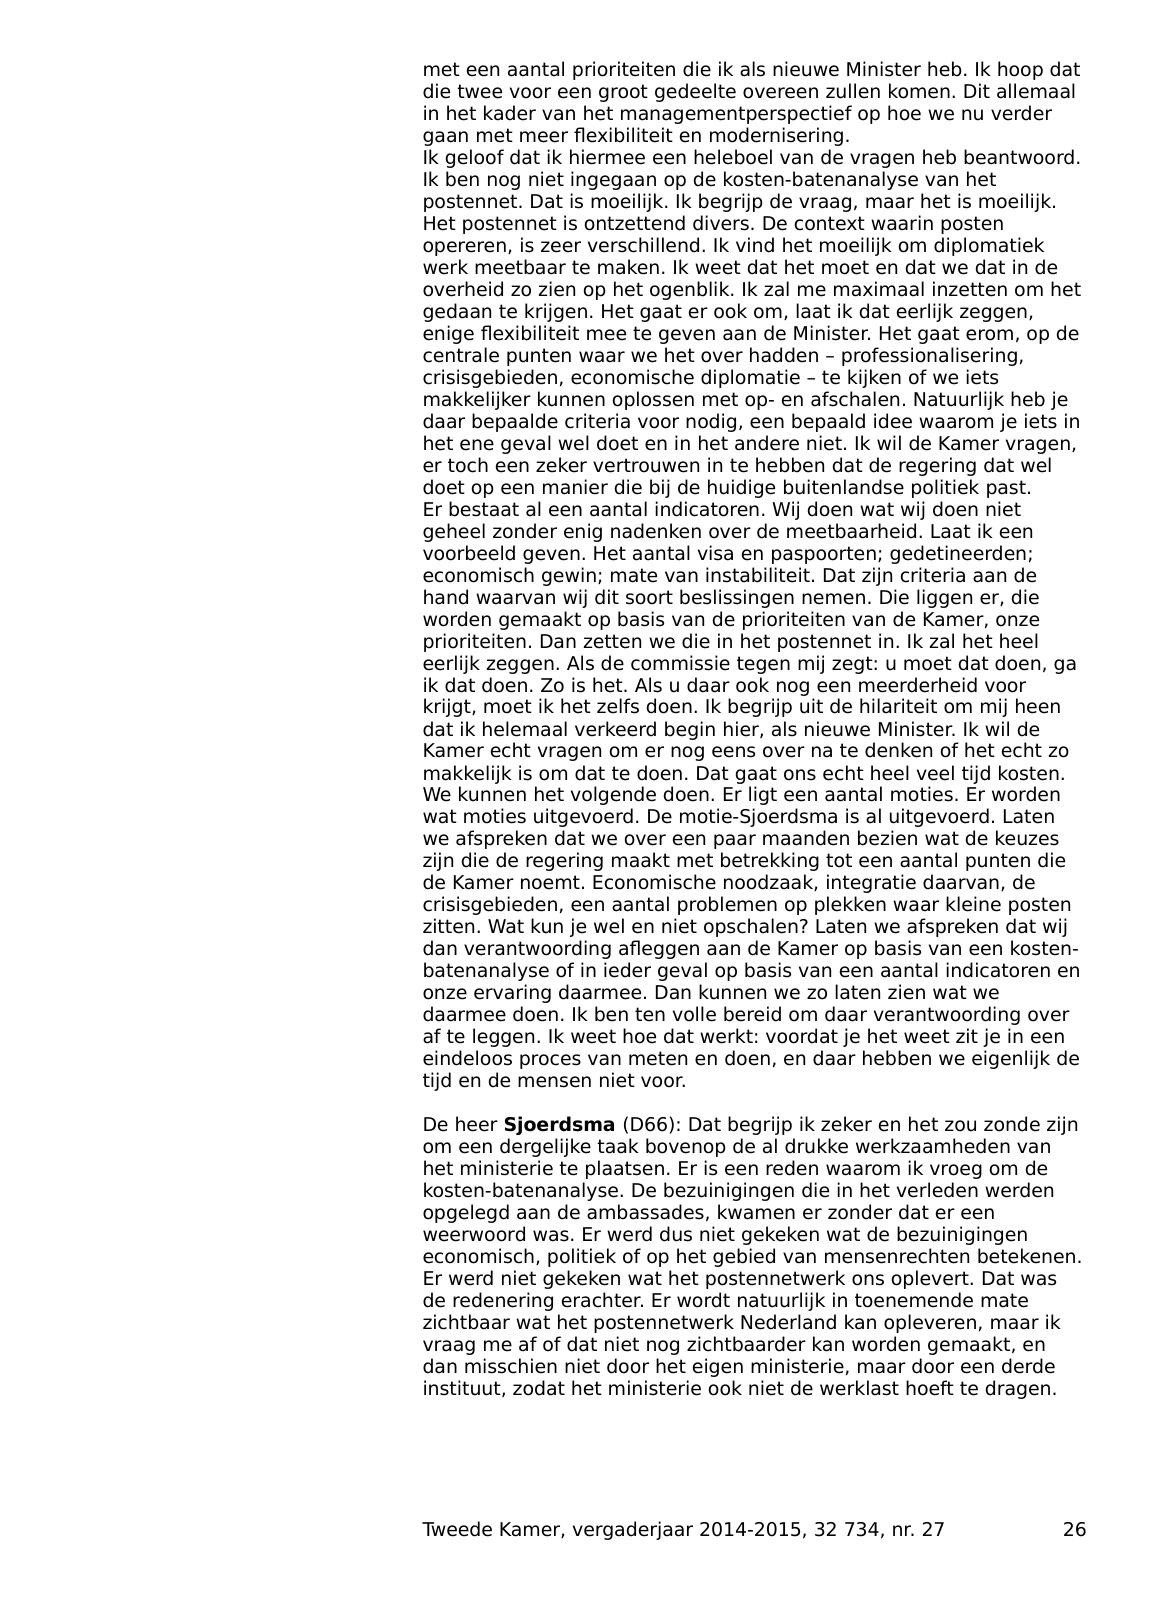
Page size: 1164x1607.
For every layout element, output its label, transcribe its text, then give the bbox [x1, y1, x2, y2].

text Er bestaat al een aantal indicatoren. Wij doen wat wij doen niet geheel zonder enig nadenken over de meetbaarheid. Laat ik een voorbeeld geven. Het aantal visa en paspoorten; gedetineerden; economisch gewin; mate van instabiliteit. Dat zijn criteria aan de hand waarvan wij dit soort beslissingen nemen. Die liggen er, die worden gemaakt op basis van de prioriteiten van de Kamer, onze prioriteiten. Dan zetten we die in het postennet in. Ik zal het heel eerlijk zeggen. Als de commissie tegen mij zegt: u moet dat doen, ga ik dat doen. Zo is het. Als u daar ook nog een meerderheid voor krijgt, moet ik het zelfs doen. Ik begrijp uit de hilariteit om mij heen dat ik helemaal verkeerd begin hier, als nieuwe Minister. Ik wil de Kamer echt vragen om er nog eens over na te denken of het echt zo makkelijk is om dat te doen. Dat gaat ons echt heel veel tijd kosten. We kunnen het volgende doen. Er ligt een aantal moties. Er worden wat moties uitgevoerd. De motie-Sjoerdsma is al uitgevoerd. Laten we afspreken dat we over een paar maanden bezien wat de keuzes zijn die de regering maakt met betrekking tot een aantal punten die de Kamer noemt. Economische noodzaak, integratie daarvan, de crisisgebieden, een aantal problemen op plekken waar kleine posten zitten. Wat kun je wel en niet opschalen? Laten we afspreken dat wij dan verantwoording afleggen aan de Kamer op basis van een kosten-batenanalyse of in ieder geval op basis van een aantal indicatoren en onze ervaring daarmee. Dan kunnen we zo laten zien wat we daarmee doen. Ik ben ten volle bereid om daar verantwoording over af te leggen. Ik weet hoe dat werkt: voordat je het weet zit je in een eindeloos proces van meten en doen, en daar hebben we eigenlijk de tijd en de mensen niet voor. [422, 499, 1087, 1092]
text De heer Sjoerdsma (D66): Dat begrijp ik zeker en het zou zonde zijn om een dergelijke taak bovenop de al drukke werkzaamheden van het ministerie te plaatsen. Er is een reden waarom ik vroeg om de kosten-batenanalyse. De bezuinigingen die in het verleden werden opgelegd aan de ambassades, kwamen er zonder dat er een weerwoord was. Er werd dus niet gekeken wat de bezuinigingen economisch, politiek of op het gebied van mensenrechten betekenen. Er werd niet gekeken wat het postennetwerk ons oplevert. Dat was de redenering erachter. Er wordt natuurlijk in toenemende mate zichtbaar wat het postennetwerk Nederland kan opleveren, maar ik vraag me af of dat niet nog zichtbaarder kan worden gemaakt, en dan misschien niet door het eigen ministerie, maar door een derde instituut, zodat het ministerie ook niet de werklast hoeft te dragen. [422, 1114, 1087, 1400]
text met een aantal prioriteiten die ik als nieuwe Minister heb. Ik hoop dat die twee voor een groot gedeelte overeen zullen komen. Dit allemaal in het kader van het managementperspectief op hoe we nu verder gaan met meer flexibiliteit en modernisering. [422, 59, 1087, 147]
text Ik ben nog niet ingegaan op de kosten-batenanalyse van het postennet. Dat is moeilijk. Ik begrijp de vraag, maar het is moeilijk. Het postennet is ontzettend divers. De context waarin posten opereren, is zeer verschillend. Ik vind het moeilijk om diplomatiek werk meetbaar te maken. Ik weet dat het moet en dat we dat in de overheid zo zien op het ogenblik. Ik zal me maximaal inzetten om het gedaan te krijgen. Het gaat er ook om, laat ik dat eerlijk zeggen, enige flexibiliteit mee te geven aan de Minister. Het gaat erom, op de centrale punten waar we het over hadden – professionalisering, crisisgebieden, economische diplomatie – te kijken of we iets makkelijker kunnen oplossen met op- en afschalen. Natuurlijk heb je daar bepaalde criteria voor nodig, een bepaald idee waarom je iets in het ene geval wel doet en in het andere niet. Ik wil de Kamer vragen, er toch een zeker vertrouwen in te hebben dat de regering dat wel doet op een manier die bij de huidige buitenlandse politiek past. [422, 169, 1087, 499]
text Ik geloof dat ik hiermee een heleboel van de vragen heb beantwoord. [422, 147, 1087, 169]
